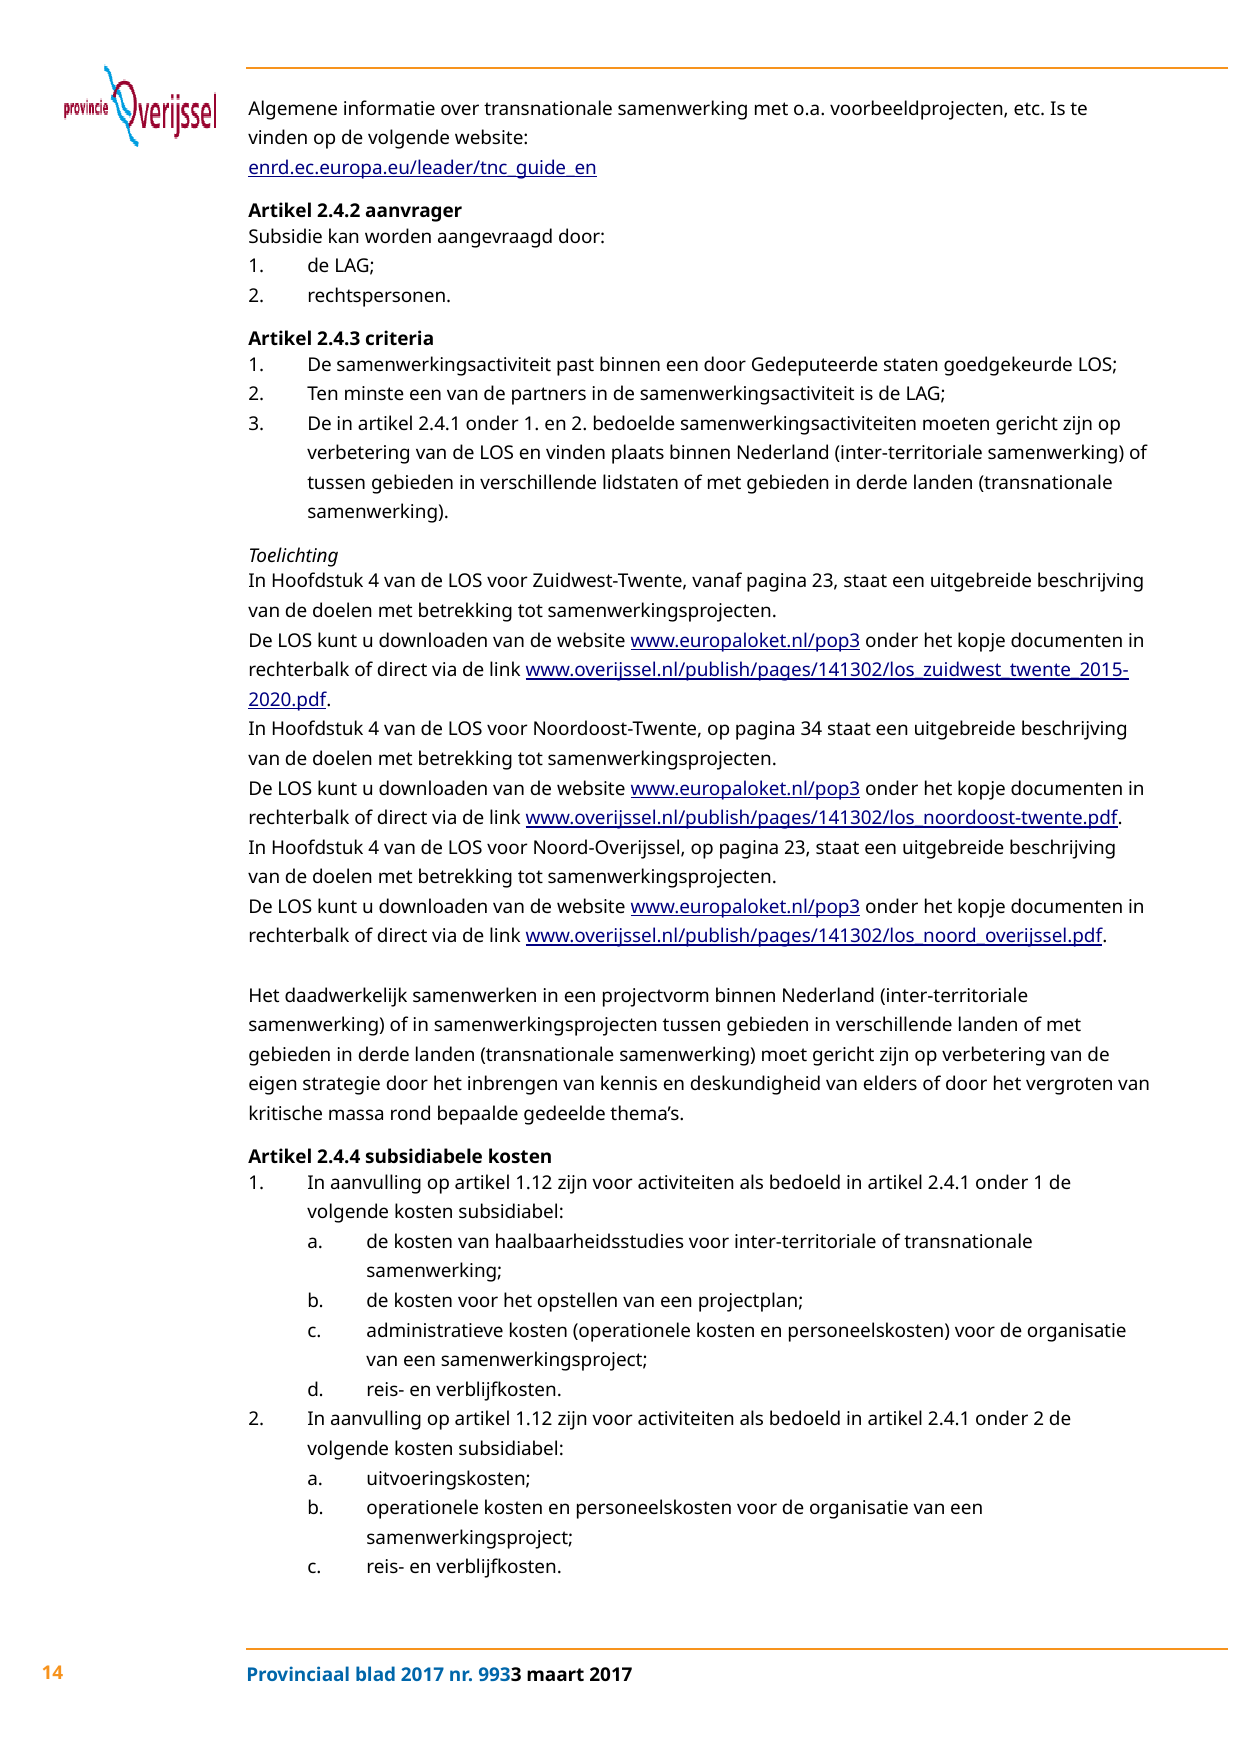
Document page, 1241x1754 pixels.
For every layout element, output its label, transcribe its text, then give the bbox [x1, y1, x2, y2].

text enrd.ec.europa.eu/leader/tnc_guide_en [248, 154, 1152, 180]
text In Hoofdstuk 4 van de LOS voor Noord-Overijssel, op pagina 23, staat een uitgebreide beschrijving van de doelen met betrekking tot samenwerkingsprojecten. [248, 834, 1152, 889]
list De in artikel 2.4.1 onder 1. en 2. bedoelde samenwerkingsactiviteiten moeten gericht zijn op verbetering van de LOS en vinden plaats binnen Nederland (inter-territoriale samenwerking) of tussen gebieden in verschillende lidstaten of met gebieden in derde landen (transnationale samenwerking). [248, 410, 1152, 524]
list Ten minste een van de partners in de samenwerkingsactiviteit is de LAG; [248, 380, 1152, 406]
list de LAG; [248, 252, 1152, 278]
list de kosten van haalbaarheidsstudies voor inter-territoriale of transnationale samenwerking; [307, 1228, 1152, 1283]
list In aanvulling op artikel 1.12 zijn voor activiteiten als bedoeld in artikel 2.4.1 onder 1 de volgende kosten subsidiabel: [248, 1169, 1152, 1224]
text Subsidie kan worden aangevraagd door: [248, 223, 1152, 248]
list reis- en verblijfkosten. [307, 1553, 1152, 1579]
list uitvoeringskosten; [307, 1465, 1152, 1491]
text Toelichting [248, 542, 1152, 568]
text Algemene informatie over transnationale samenwerking met o.a. voorbeeldprojecten, etc. Is te vinden op de volgende website: [248, 95, 1152, 150]
list de kosten voor het opstellen van een projectplan; [307, 1287, 1152, 1313]
text De LOS kunt u downloaden van de website www.europaloket.nl/pop3 onder het kopje documenten in rechterbalk of direct via de link www.overijssel.nl/publish/pages/141302/los_noord_overijssel.pdf. [248, 893, 1152, 948]
text In Hoofdstuk 4 van de LOS voor Zuidwest-Twente, vanaf pagina 23, staat een uitgebreide beschrijving van de doelen met betrekking tot samenwerkingsprojecten. [248, 568, 1152, 623]
text De LOS kunt u downloaden van de website www.europaloket.nl/pop3 onder het kopje documenten in rechterbalk of direct via de link www.overijssel.nl/publish/pages/141302/los_noordoost-twente.pdf. [248, 775, 1152, 830]
text Artikel 2.4.2 aanvrager [248, 197, 1152, 223]
list reis- en verblijfkosten. [307, 1376, 1152, 1402]
text Het daadwerkelijk samenwerken in een projectvorm binnen Nederland (inter-territoriale samenwerking) of in samenwerkingsprojecten tussen gebieden in verschillende landen of met gebieden in derde landen (transnationale samenwerking) moet gericht zijn op verbetering van de eigen strategie door het inbrengen van kennis en deskundigheid van elders of door het vergroten van kritische massa rond bepaalde gedeelde thema’s. [248, 982, 1152, 1126]
text Artikel 2.4.4 subsidiabele kosten [248, 1143, 1152, 1169]
text Artikel 2.4.3 criteria [248, 325, 1152, 351]
text In Hoofdstuk 4 van de LOS voor Noordoost-Twente, op pagina 34 staat een uitgebreide beschrijving van de doelen met betrekking tot samenwerkingsprojecten. [248, 716, 1152, 771]
list rechtspersonen. [248, 282, 1152, 308]
list In aanvulling op artikel 1.12 zijn voor activiteiten als bedoeld in artikel 2.4.1 onder 2 de volgende kosten subsidiabel: [248, 1406, 1152, 1461]
list De samenwerkingsactiviteit past binnen een door Gedeputeerde staten goedgekeurde LOS; [248, 351, 1152, 377]
text De LOS kunt u downloaden van de website www.europaloket.nl/pop3 onder het kopje documenten in rechterbalk of direct via de link www.overijssel.nl/publish/pages/141302/los_zuidwest_twente_2015-2020.pdf. [248, 627, 1152, 712]
list operationele kosten en personeelskosten voor de organisatie van een samenwerkingsproject; [307, 1494, 1152, 1550]
list administratieve kosten (operationele kosten en personeelskosten) voor de organisatie van een samenwerkingsproject; [307, 1317, 1152, 1372]
picture [41, 47, 231, 172]
